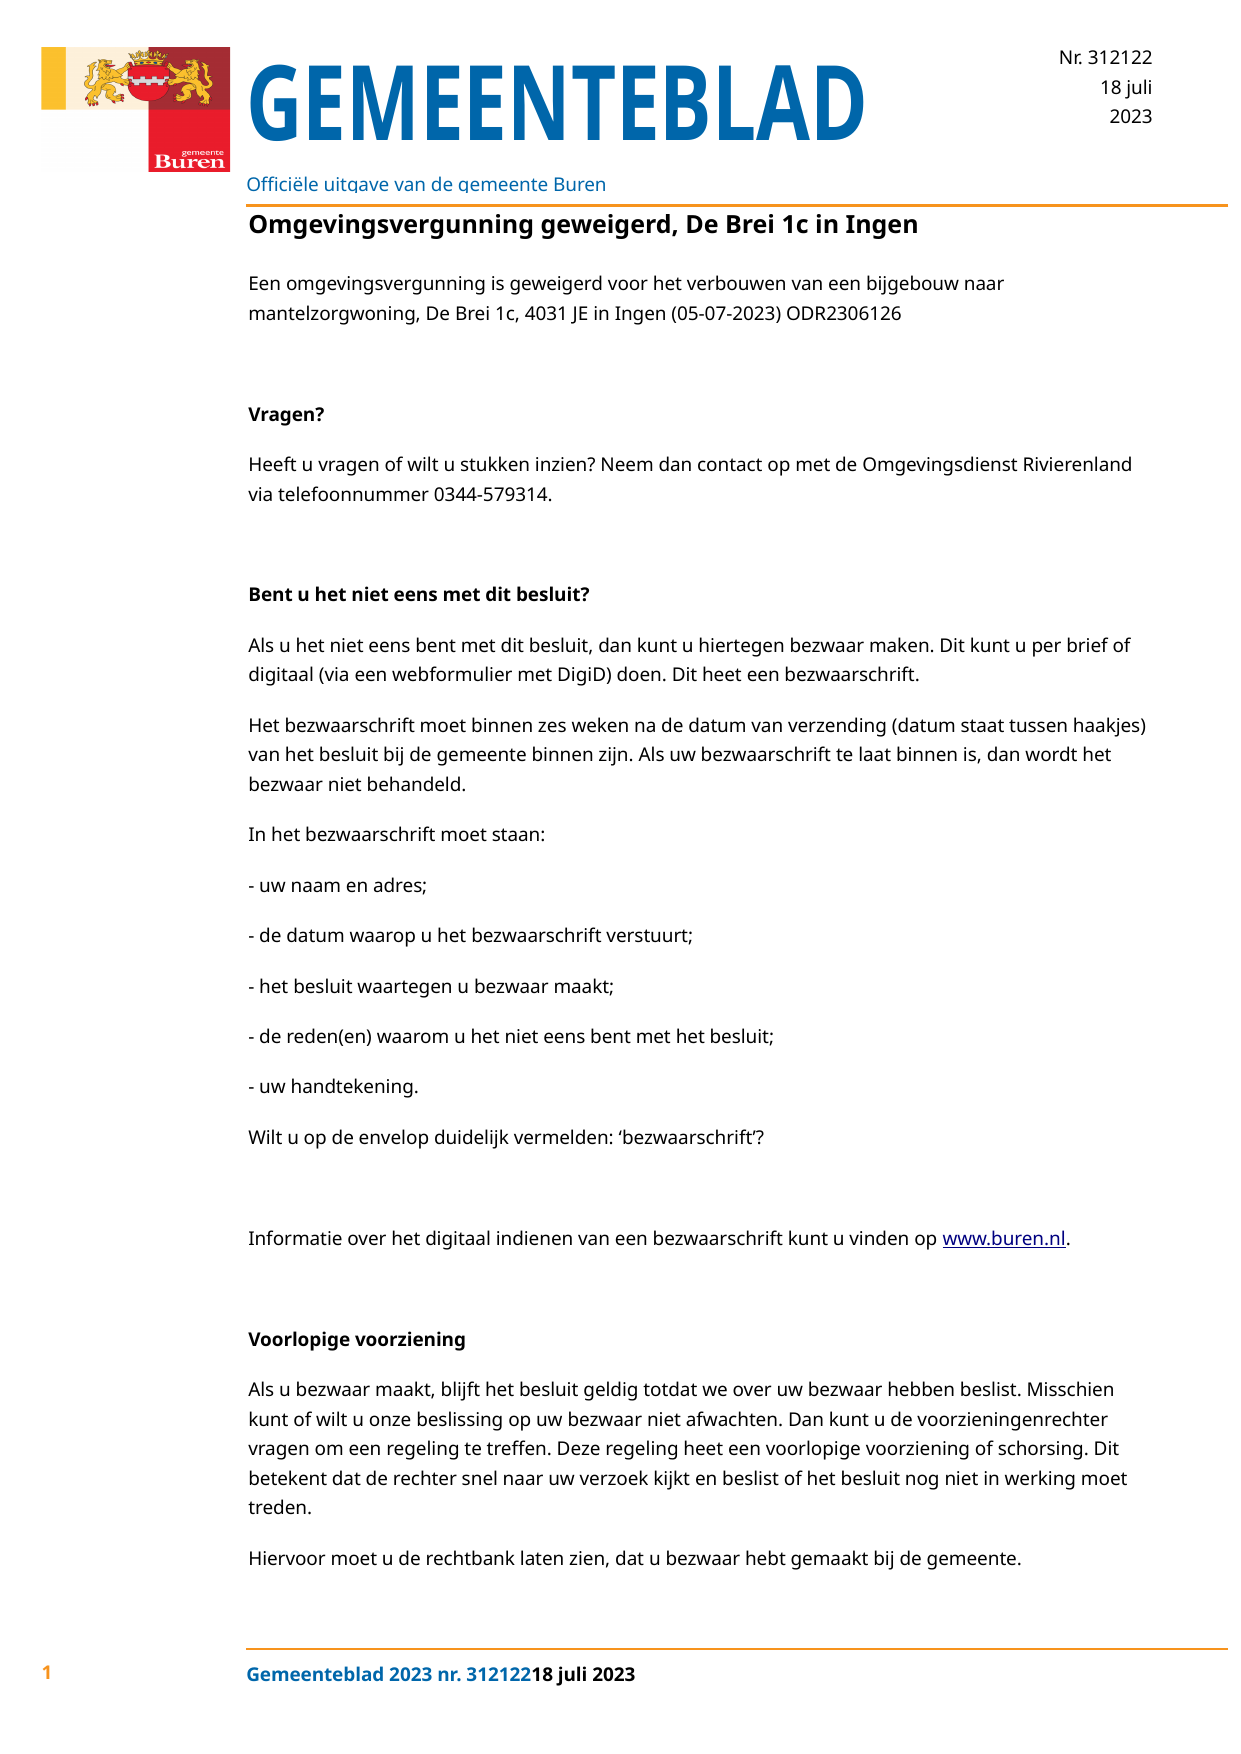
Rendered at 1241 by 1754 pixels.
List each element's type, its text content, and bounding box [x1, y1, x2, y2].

text - de reden(en) waarom u het niet eens bent met het besluit; [248, 1023, 1152, 1049]
text Als u het niet eens bent met dit besluit, dan kunt u hiertegen bezwaar maken. Dit kunt u per brief of digitaal (via een webformulier met DigiD) doen. Dit heet een bezwaarschrift. [248, 632, 1152, 687]
text - de datum waarop u het bezwaarschrift verstuurt; [248, 922, 1152, 948]
text Wilt u op de envelop duidelijk vermelden: ‘bezwaarschrift’? [248, 1124, 1152, 1150]
picture [41, 47, 231, 172]
text Een omgevingsvergunning is geweigerd voor het verbouwen van een bijgebouw naar mantelzorgwoning, De Brei 1c, 4031 JE in Ingen (05-07-2023) ODR2306126 [248, 270, 1152, 326]
text Bent u het niet eens met dit besluit? [248, 582, 1152, 607]
text Het bezwaarschrift moet binnen zes weken na de datum van verzending (datum staat tussen haakjes) van het besluit bij de gemeente binnen zijn. Als uw bezwaarschrift te laat binnen is, dan wordt het bezwaar niet behandeld. [248, 712, 1152, 797]
text Vragen? [248, 401, 1152, 426]
text - het besluit waartegen u bezwaar maakt; [248, 973, 1152, 998]
text - uw handtekening. [248, 1074, 1152, 1099]
text Heeft u vragen of wilt u stukken inzien? Neem dan contact op met de Omgevingsdienst Rivierenland via telefoonnummer 0344-579314. [248, 451, 1152, 506]
text Als u bezwaar maakt, blijft het besluit geldig totdat we over uw bezwaar hebben beslist. Misschien kunt of wilt u onze beslissing op uw bezwaar niet afwachten. Dan kunt u de voorzieningenrechter vragen om een regeling te treffen. Deze regeling heet een voorlopige voorziening of schorsing. Dit betekent dat de rechter snel naar uw verzoek kijkt en beslist of het besluit nog niet in werking moet treden. [248, 1376, 1152, 1520]
text Voorlopige voorziening [248, 1326, 1152, 1351]
text In het bezwaarschrift moet staan: [248, 822, 1152, 847]
text - uw naam en adres; [248, 872, 1152, 898]
text Hiervoor moet u de rechtbank laten zien, dat u bezwaar hebt gemaakt bij de gemeente. [248, 1545, 1152, 1571]
text Omgevingsvergunning geweigerd, De Brei 1c in Ingen [248, 207, 1152, 241]
text Informatie over het digitaal indienen van een bezwaarschrift kunt u vinden op www.buren.nl. [248, 1225, 1152, 1251]
